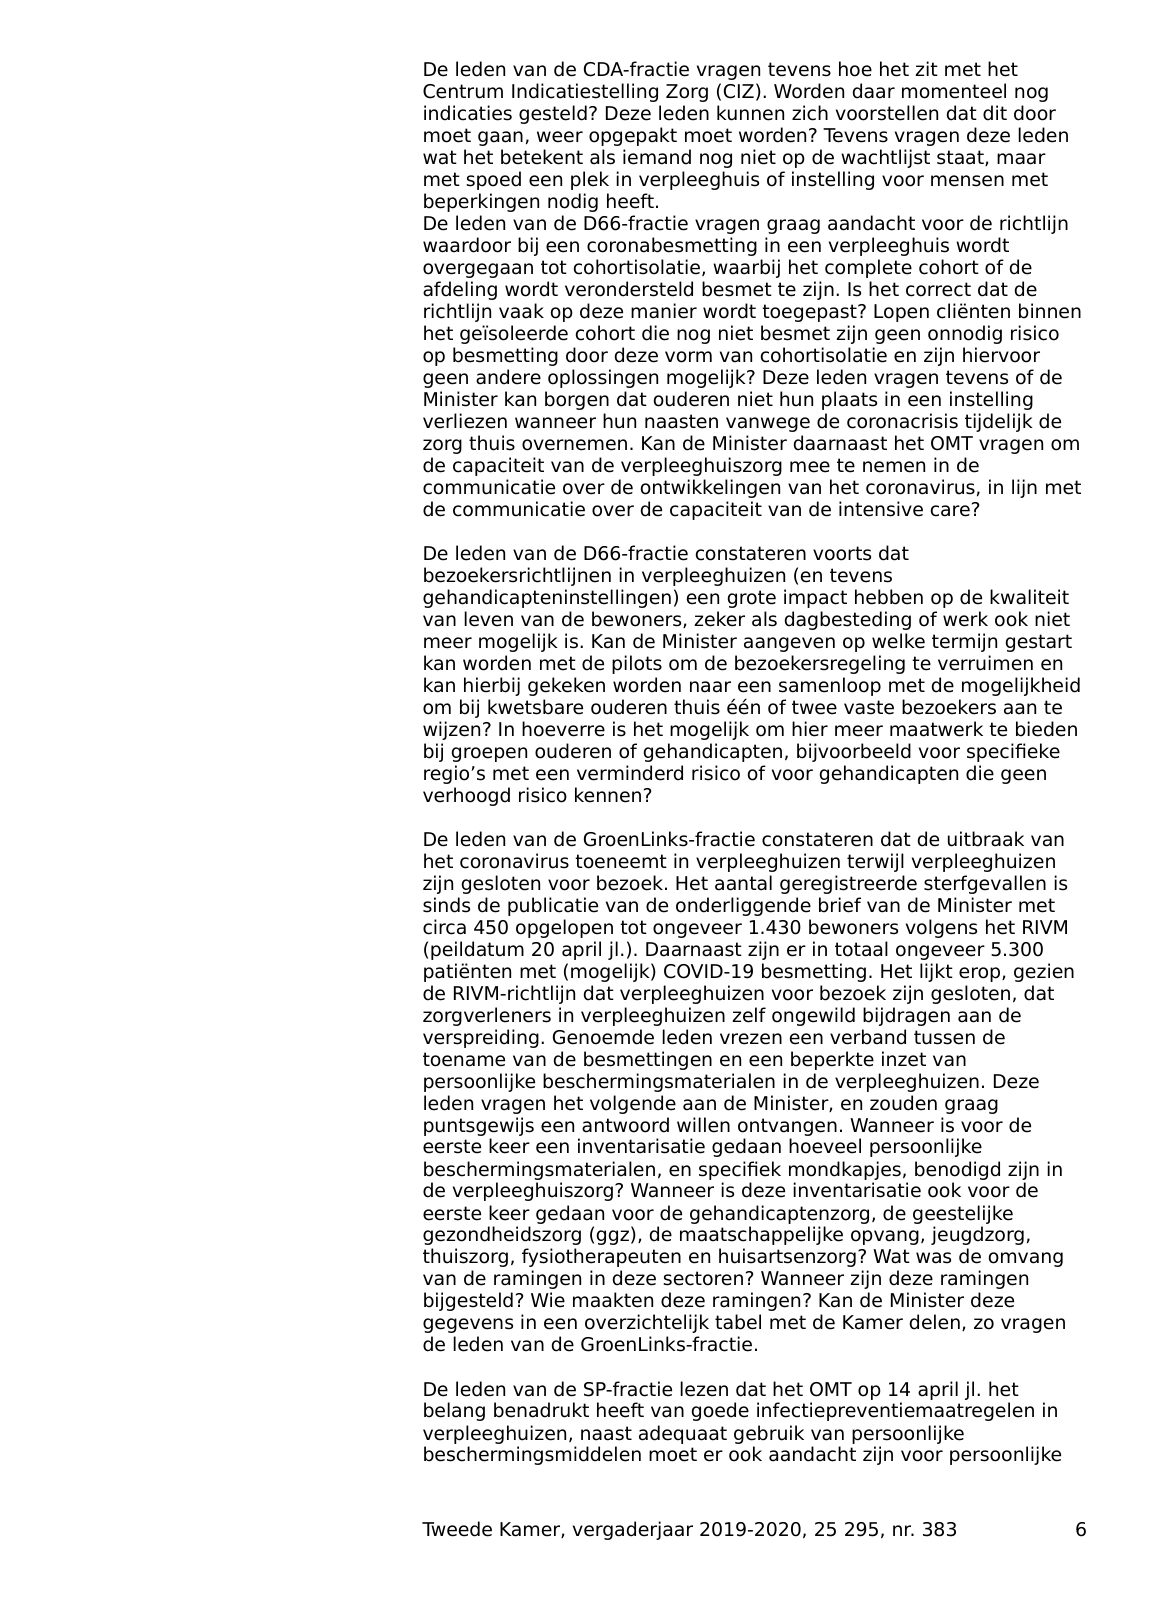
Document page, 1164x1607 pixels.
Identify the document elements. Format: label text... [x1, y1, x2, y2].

text De leden van de D66-fractie vragen graag aandacht voor de richtlijn waardoor bij een coronabesmetting in een verpleeghuis wordt overgegaan tot cohortisolatie, waarbij het complete cohort of de afdeling wordt verondersteld besmet te zijn. Is het correct dat de richtlijn vaak op deze manier wordt toegepast? Lopen cliënten binnen het geïsoleerde cohort die nog niet besmet zijn geen onnodig risico op besmetting door deze vorm van cohortisolatie en zijn hiervoor geen andere oplossingen mogelijk? Deze leden vragen tevens of de Minister kan borgen dat ouderen niet hun plaats in een instelling verliezen wanneer hun naasten vanwege de coronacrisis tijdelijk de zorg thuis overnemen. Kan de Minister daarnaast het OMT vragen om de capaciteit van de verpleeghuiszorg mee te nemen in de communicatie over de ontwikkelingen van het coronavirus, in lijn met de communicatie over de capaciteit van de intensive care? [422, 213, 1087, 521]
text De leden van de GroenLinks-fractie constateren dat de uitbraak van het coronavirus toeneemt in verpleeghuizen terwijl verpleeghuizen zijn gesloten voor bezoek. Het aantal geregistreerde sterfgevallen is sinds de publicatie van de onderliggende brief van de Minister met circa 450 opgelopen tot ongeveer 1.430 bewoners volgens het RIVM (peildatum 20 april jl.). Daarnaast zijn er in totaal ongeveer 5.300 patiënten met (mogelijk) COVID-19 besmetting. Het lijkt erop, gezien de RIVM-richtlijn dat verpleeghuizen voor bezoek zijn gesloten, dat zorgverleners in verpleeghuizen zelf ongewild bijdragen aan de verspreiding. Genoemde leden vrezen een verband tussen de toename van de besmettingen en een beperkte inzet van persoonlijke beschermingsmaterialen in de verpleeghuizen. Deze leden vragen het volgende aan de Minister, en zouden graag puntsgewijs een antwoord willen ontvangen. Wanneer is voor de eerste keer een inventarisatie gedaan hoeveel persoonlijke beschermingsmaterialen, en specifiek mondkapjes, benodigd zijn in de verpleeghuiszorg? Wanneer is deze inventarisatie ook voor de eerste keer gedaan voor de gehandicaptenzorg, de geestelijke gezondheidszorg (ggz), de maatschappelijke opvang, jeugdzorg, thuiszorg, fysiotherapeuten en huisartsenzorg? Wat was de omvang van de ramingen in deze sectoren? Wanneer zijn deze ramingen bijgesteld? Wie maakten deze ramingen? Kan de Minister deze gegevens in een overzichtelijk tabel met de Kamer delen, zo vragen de leden van de GroenLinks-fractie. [422, 829, 1087, 1356]
text De leden van de D66-fractie constateren voorts dat bezoekersrichtlijnen in verpleeghuizen (en tevens gehandicapteninstellingen) een grote impact hebben op de kwaliteit van leven van de bewoners, zeker als dagbesteding of werk ook niet meer mogelijk is. Kan de Minister aangeven op welke termijn gestart kan worden met de pilots om de bezoekersregeling te verruimen en kan hierbij gekeken worden naar een samenloop met de mogelijkheid om bij kwetsbare ouderen thuis één of twee vaste bezoekers aan te wijzen? In hoeverre is het mogelijk om hier meer maatwerk te bieden bij groepen ouderen of gehandicapten, bijvoorbeeld voor specifieke regio’s met een verminderd risico of voor gehandicapten die geen verhoogd risico kennen? [422, 543, 1087, 807]
text De leden van de SP-fractie lezen dat het OMT op 14 april jl. het belang benadrukt heeft van goede infectiepreventiemaatregelen in verpleeghuizen, naast adequaat gebruik van persoonlijke beschermingsmiddelen moet er ook aandacht zijn voor persoonlijke [422, 1378, 1087, 1466]
text De leden van de CDA-fractie vragen tevens hoe het zit met het Centrum Indicatiestelling Zorg (CIZ). Worden daar momenteel nog indicaties gesteld? Deze leden kunnen zich voorstellen dat dit door moet gaan, weer opgepakt moet worden? Tevens vragen deze leden wat het betekent als iemand nog niet op de wachtlijst staat, maar met spoed een plek in verpleeghuis of instelling voor mensen met beperkingen nodig heeft. [422, 59, 1087, 213]
